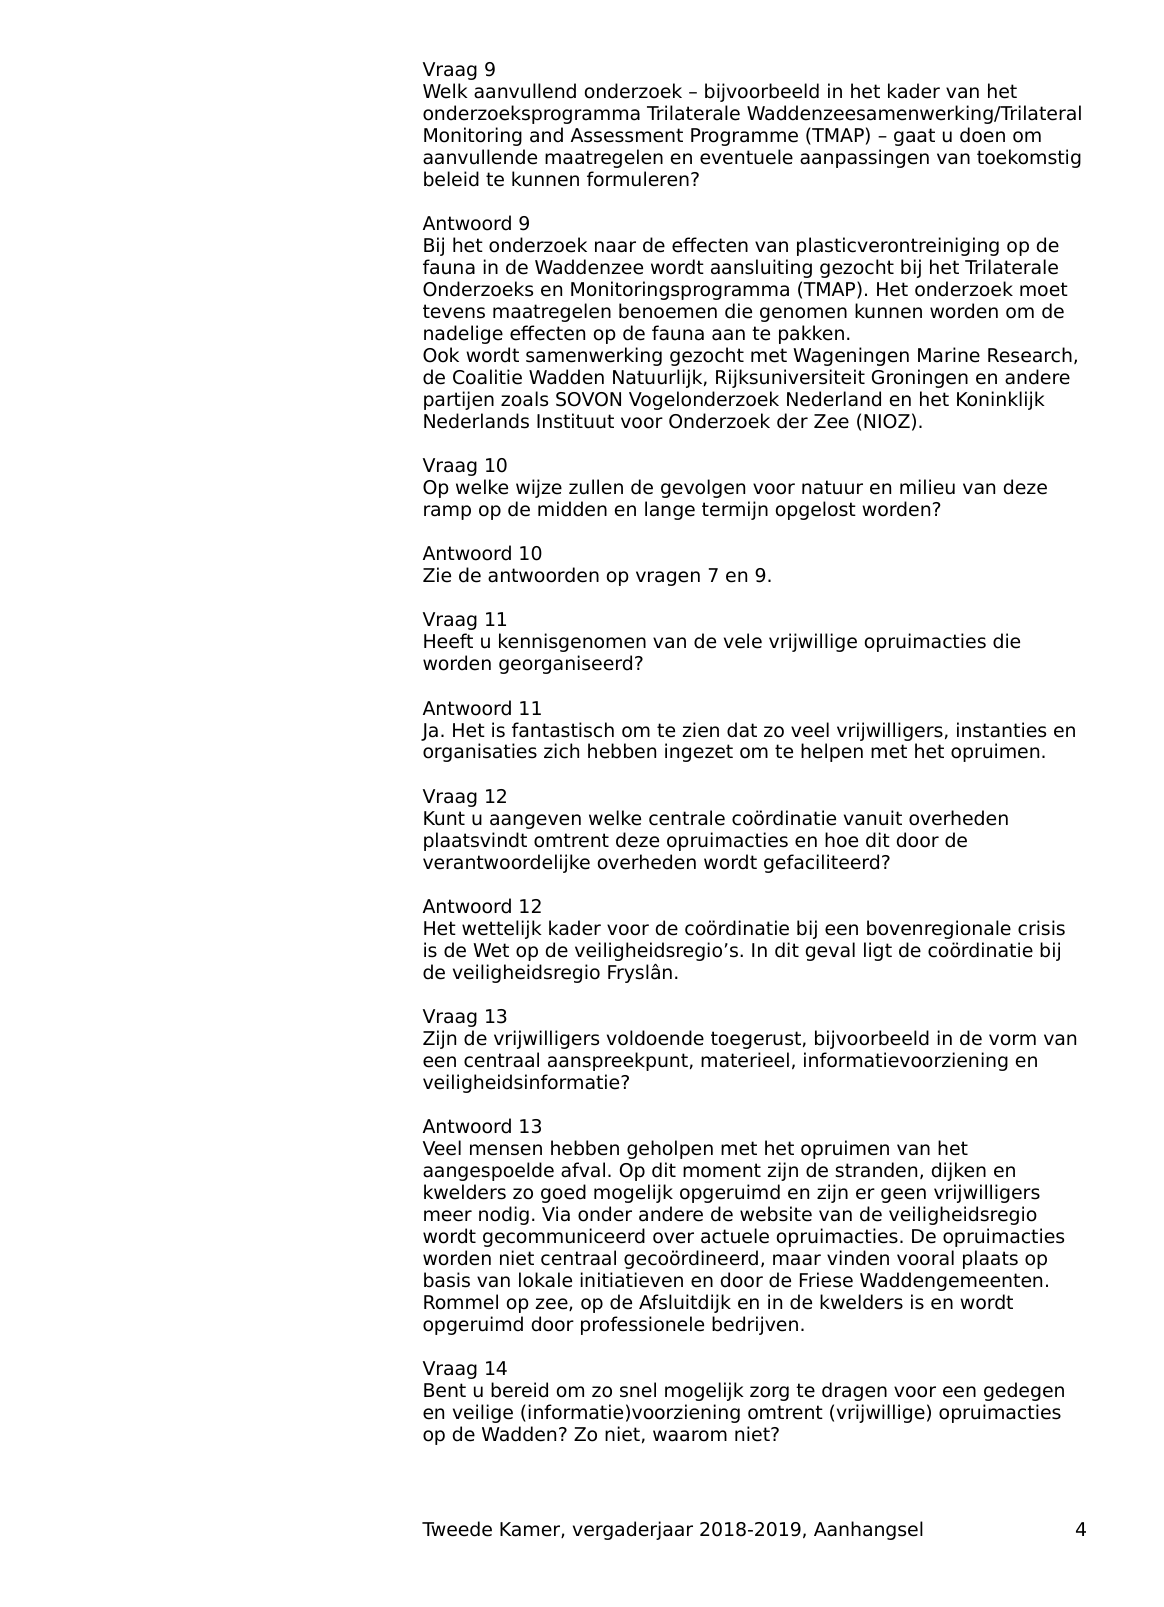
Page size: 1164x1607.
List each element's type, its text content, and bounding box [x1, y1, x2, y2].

text Vraag 12 [422, 786, 1087, 808]
text Vraag 13 [422, 1006, 1087, 1028]
text Ja. Het is fantastisch om te zien dat zo veel vrijwilligers, instanties en organisaties zich hebben ingezet om te helpen met het opruimen. [422, 719, 1087, 763]
text Bent u bereid om zo snel mogelijk zorg te dragen voor een gedegen en veilige (informatie)voorziening omtrent (vrijwillige) opruimacties op de Wadden? Zo niet, waarom niet? [422, 1380, 1087, 1446]
text Op welke wijze zullen de gevolgen voor natuur en milieu van deze ramp op de midden en lange termijn opgelost worden? [422, 477, 1087, 521]
text Ook wordt samenwerking gezocht met Wageningen Marine Research, de Coalitie Wadden Natuurlijk, Rijksuniversiteit Groningen en andere partijen zoals SOVON Vogelonderzoek Nederland en het Koninklijk Nederlands Instituut voor Onderzoek der Zee (NIOZ). [422, 345, 1087, 433]
text Vraag 9 [422, 59, 1087, 81]
text Welk aanvullend onderzoek – bijvoorbeeld in het kader van het onderzoeksprogramma Trilaterale Waddenzeesamenwerking/Trilateral Monitoring and Assessment Programme (TMAP) – gaat u doen om aanvullende maatregelen en eventuele aanpassingen van toekomstig beleid te kunnen formuleren? [422, 81, 1087, 191]
text Vraag 10 [422, 455, 1087, 477]
text Bij het onderzoek naar de effecten van plasticverontreiniging op de fauna in de Waddenzee wordt aansluiting gezocht bij het Trilaterale Onderzoeks en Monitoringsprogramma (TMAP). Het onderzoek moet tevens maatregelen benoemen die genomen kunnen worden om de nadelige effecten op de fauna aan te pakken. [422, 235, 1087, 345]
text Antwoord 11 [422, 697, 1087, 719]
text Antwoord 12 [422, 896, 1087, 918]
text Antwoord 9 [422, 213, 1087, 235]
text Veel mensen hebben geholpen met het opruimen van het aangespoelde afval. Op dit moment zijn de stranden, dijken en kwelders zo goed mogelijk opgeruimd en zijn er geen vrijwilligers meer nodig. Via onder andere de website van de veiligheidsregio wordt gecommuniceerd over actuele opruimacties. De opruimacties worden niet centraal gecoördineerd, maar vinden vooral plaats op basis van lokale initiatieven en door de Friese Waddengemeenten. Rommel op zee, op de Afsluitdijk en in de kwelders is en wordt opgeruimd door professionele bedrijven. [422, 1138, 1087, 1336]
text Heeft u kennisgenomen van de vele vrijwillige opruimacties die worden georganiseerd? [422, 631, 1087, 675]
text Het wettelijk kader voor de coördinatie bij een bovenregionale crisis is de Wet op de veiligheidsregio’s. In dit geval ligt de coördinatie bij de veiligheidsregio Fryslân. [422, 918, 1087, 984]
text Zie de antwoorden op vragen 7 en 9. [422, 565, 1087, 587]
text Antwoord 13 [422, 1116, 1087, 1138]
text Kunt u aangeven welke centrale coördinatie vanuit overheden plaatsvindt omtrent deze opruimacties en hoe dit door de verantwoordelijke overheden wordt gefaciliteerd? [422, 808, 1087, 873]
text Vraag 14 [422, 1358, 1087, 1380]
text Zijn de vrijwilligers voldoende toegerust, bijvoorbeeld in de vorm van een centraal aanspreekpunt, materieel, informatievoorziening en veiligheidsinformatie? [422, 1028, 1087, 1094]
text Vraag 11 [422, 609, 1087, 631]
text Antwoord 10 [422, 543, 1087, 565]
